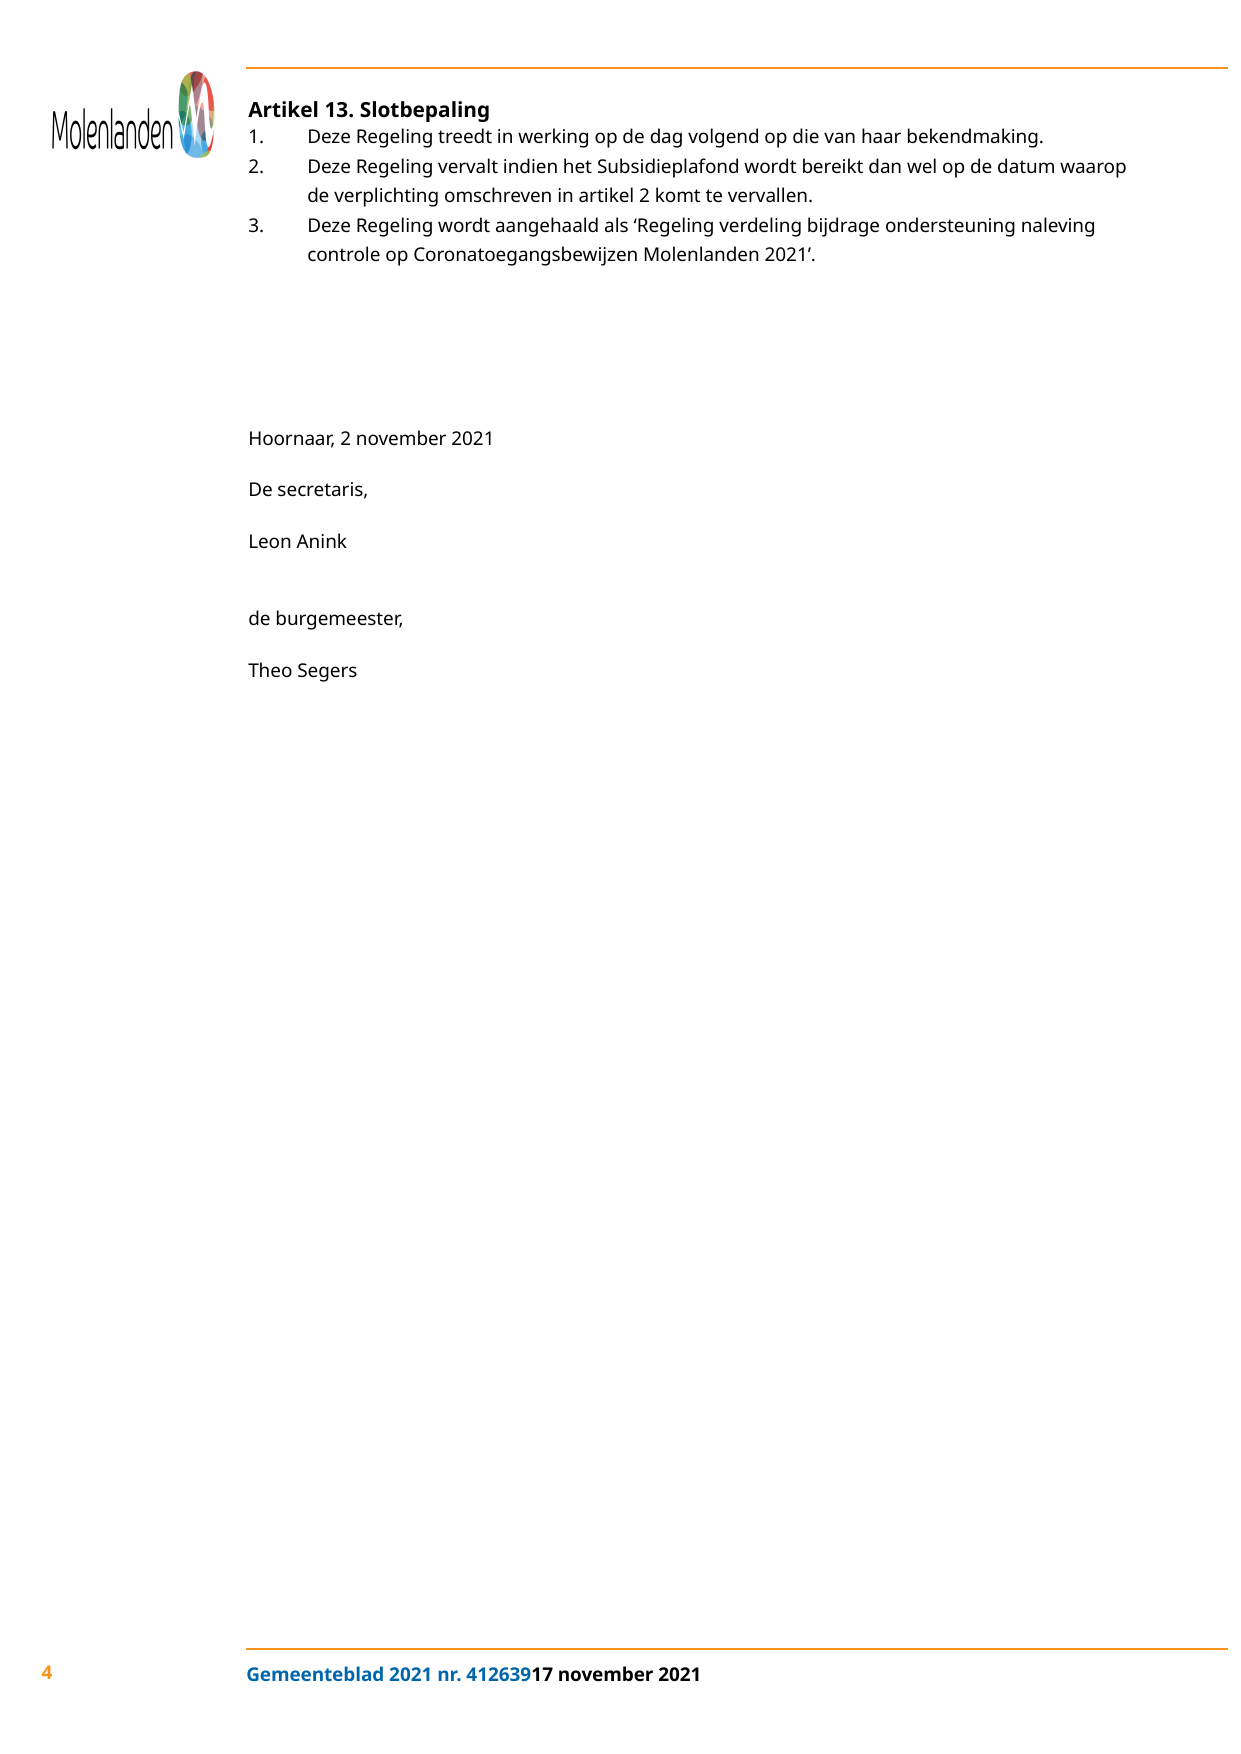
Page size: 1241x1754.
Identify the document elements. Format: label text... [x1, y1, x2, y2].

text Hoornaar, 2 november 2021 [248, 425, 1152, 451]
list Deze Regeling vervalt indien het Subsidieplafond wordt bereikt dan wel op de datum waarop de verplichting omschreven in artikel 2 komt te vervallen. [248, 153, 1152, 208]
list Deze Regeling wordt aangehaald als ‘Regeling verdeling bijdrage ondersteuning naleving controle op Coronatoegangsbewijzen Molenlanden 2021’. [248, 212, 1152, 267]
list Deze Regeling treedt in werking op de dag volgend op die van haar bekendmaking. [248, 123, 1152, 149]
text De secretaris, [248, 477, 1152, 502]
text Artikel 13. Slotbepaling [248, 95, 1152, 123]
text Theo Segers [248, 657, 1152, 682]
text Leon Anink [248, 528, 1152, 554]
picture [41, 47, 231, 172]
text de burgemeester, [248, 605, 1152, 631]
